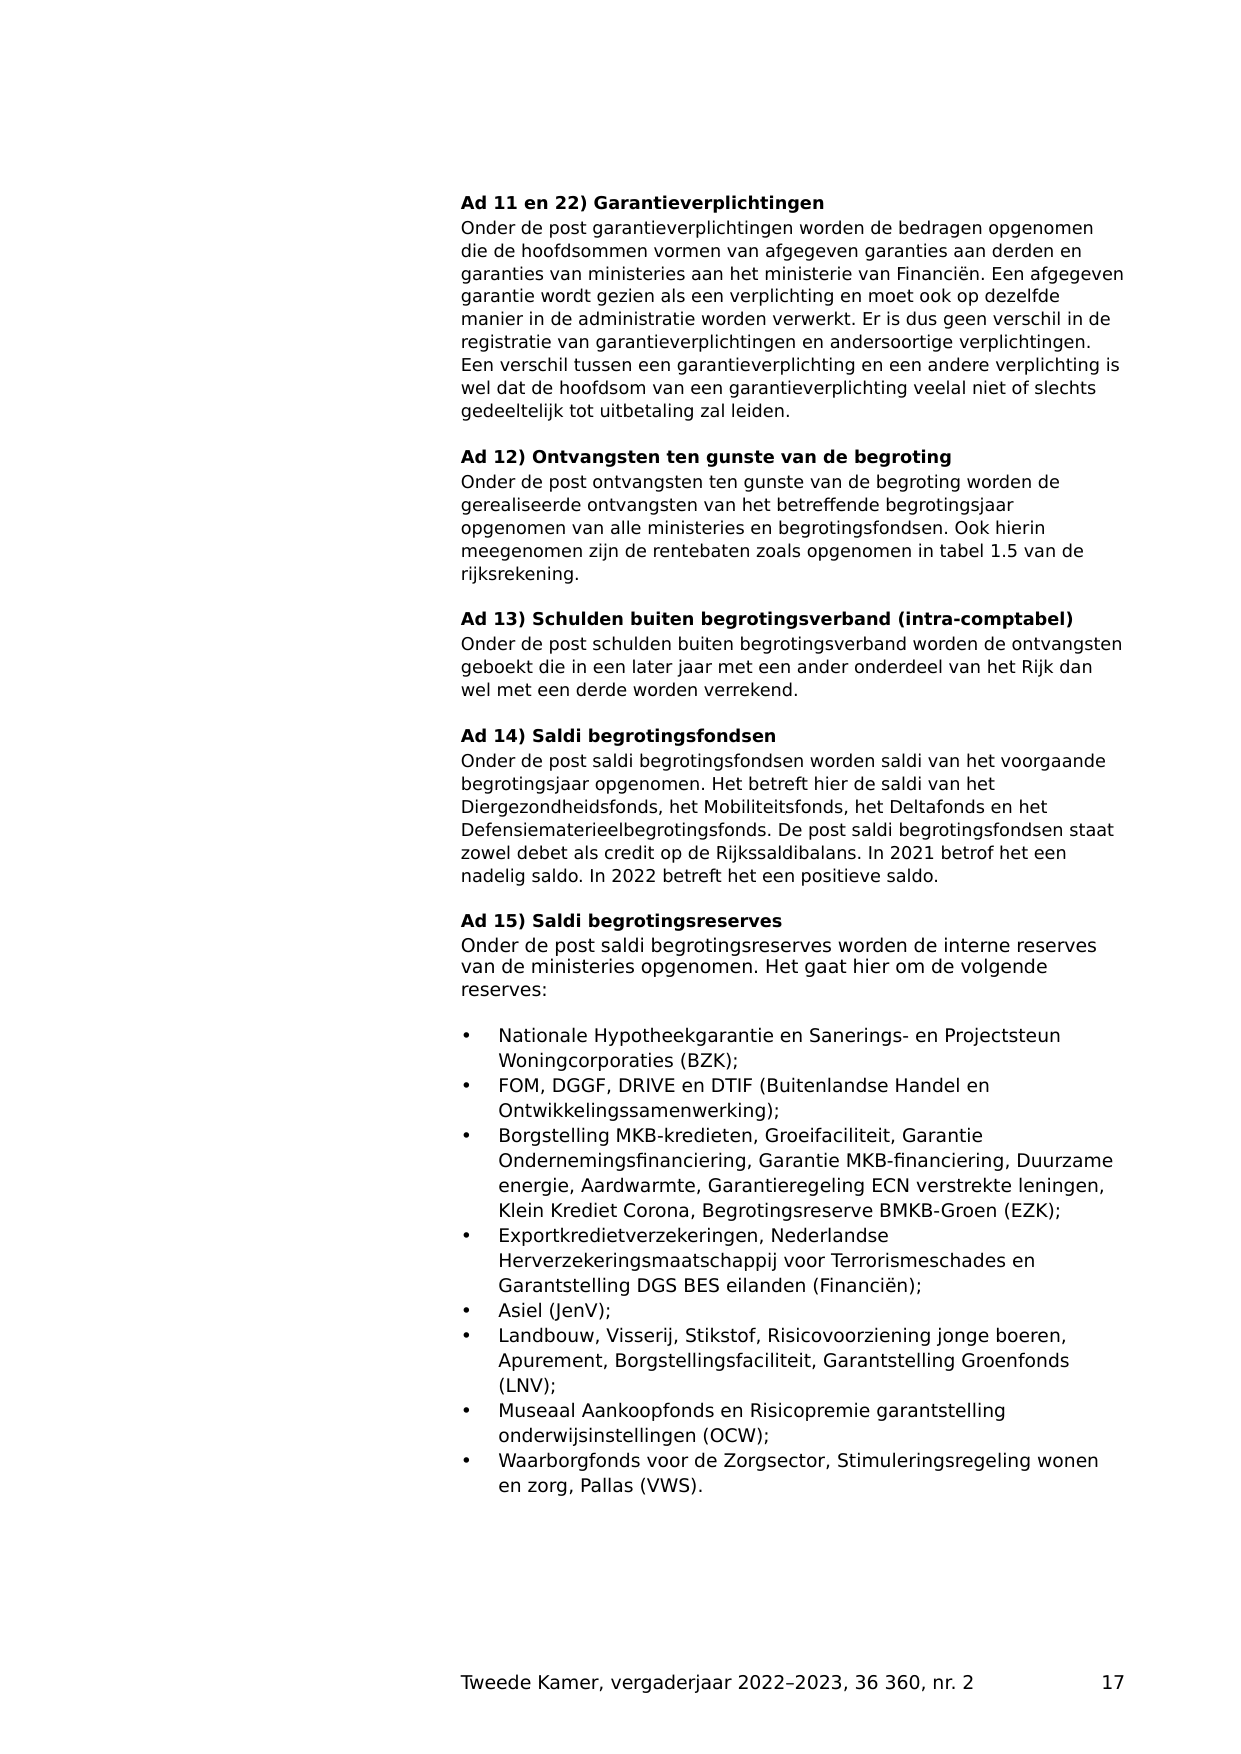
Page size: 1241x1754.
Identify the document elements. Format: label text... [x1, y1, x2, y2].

list Landbouw, Visserij, Stikstof, Risicovoorziening jonge boeren, Apurement, Borgstellingsfaciliteit, Garantstelling Groenfonds (LNV); [461, 1322, 1125, 1397]
list FOM, DGGF, DRIVE en DTIF (Buitenlandse Handel en Ontwikkelingssamenwerking); [461, 1072, 1125, 1122]
text Ad 15) Saldi begrotingsreserves [461, 909, 1125, 932]
text Onder de post saldi begrotingsreserves worden de interne reserves van de ministeries opgenomen. Het gaat hier om de volgende reserves: [461, 934, 1125, 1022]
text Ad 13) Schulden buiten begrotingsverband (intra-comptabel) [461, 607, 1125, 630]
text Onder de post garantieverplichtingen worden de bedragen opgenomen die de hoofdsommen vormen van afgegeven garanties aan derden en garanties van ministeries aan het ministerie van Financiën. Een afgegeven garantie wordt gezien als een verplichting en moet ook op dezelfde manier in de administratie worden verwerkt. Er is dus geen verschil in de registratie van garantieverplichtingen en andersoortige verplichtingen. Een verschil tussen een garantieverplichting en een andere verplichting is wel dat de hoofdsom van een garantieverplichting veelal niet of slechts gedeeltelijk tot uitbetaling zal leiden. [461, 216, 1125, 422]
list Borgstelling MKB-kredieten, Groeifaciliteit, Garantie Ondernemingsfinanciering, Garantie MKB-financiering, Duurzame energie, Aardwarmte, Garantieregeling ECN verstrekte leningen, Klein Krediet Corona, Begrotingsreserve BMKB-Groen (EZK); [461, 1122, 1125, 1222]
list Waarborgfonds voor de Zorgsector, Stimuleringsregeling wonen en zorg, Pallas (VWS). [461, 1447, 1125, 1497]
list Museaal Aankoopfonds en Risicopremie garantstelling onderwijsinstellingen (OCW); [461, 1397, 1125, 1447]
text Ad 11 en 22) Garantieverplichtingen [461, 191, 1125, 214]
text Onder de post saldi begrotingsfondsen worden saldi van het voorgaande begrotingsjaar opgenomen. Het betreft hier de saldi van het Diergezondheidsfonds, het Mobiliteitsfonds, het Deltafonds en het Defensiematerieelbegrotingsfonds. De post saldi begrotingsfondsen staat zowel debet als credit op de Rijkssaldibalans. In 2021 betrof het een nadelig saldo. In 2022 betreft het een positieve saldo. [461, 749, 1125, 887]
text Ad 14) Saldi begrotingsfondsen [461, 724, 1125, 747]
list Exportkredietverzekeringen, Nederlandse Herverzekeringsmaatschappij voor Terrorismeschades en Garantstelling DGS BES eilanden (Financiën); [461, 1222, 1125, 1297]
list Nationale Hypotheekgarantie en Sanerings- en Projectsteun Woningcorporaties (BZK); [461, 1022, 1125, 1072]
text Ad 12) Ontvangsten ten gunste van de begroting [461, 445, 1125, 468]
list Asiel (JenV); [461, 1297, 1125, 1322]
text Onder de post ontvangsten ten gunste van de begroting worden de gerealiseerde ontvangsten van het betreffende begrotingsjaar opgenomen van alle ministeries en begrotingsfondsen. Ook hierin meegenomen zijn de rentebaten zoals opgenomen in tabel 1.5 van de rijksrekening. [461, 470, 1125, 584]
text Onder de post schulden buiten begrotingsverband worden de ontvangsten geboekt die in een later jaar met een ander onderdeel van het Rijk dan wel met een derde worden verrekend. [461, 632, 1125, 701]
